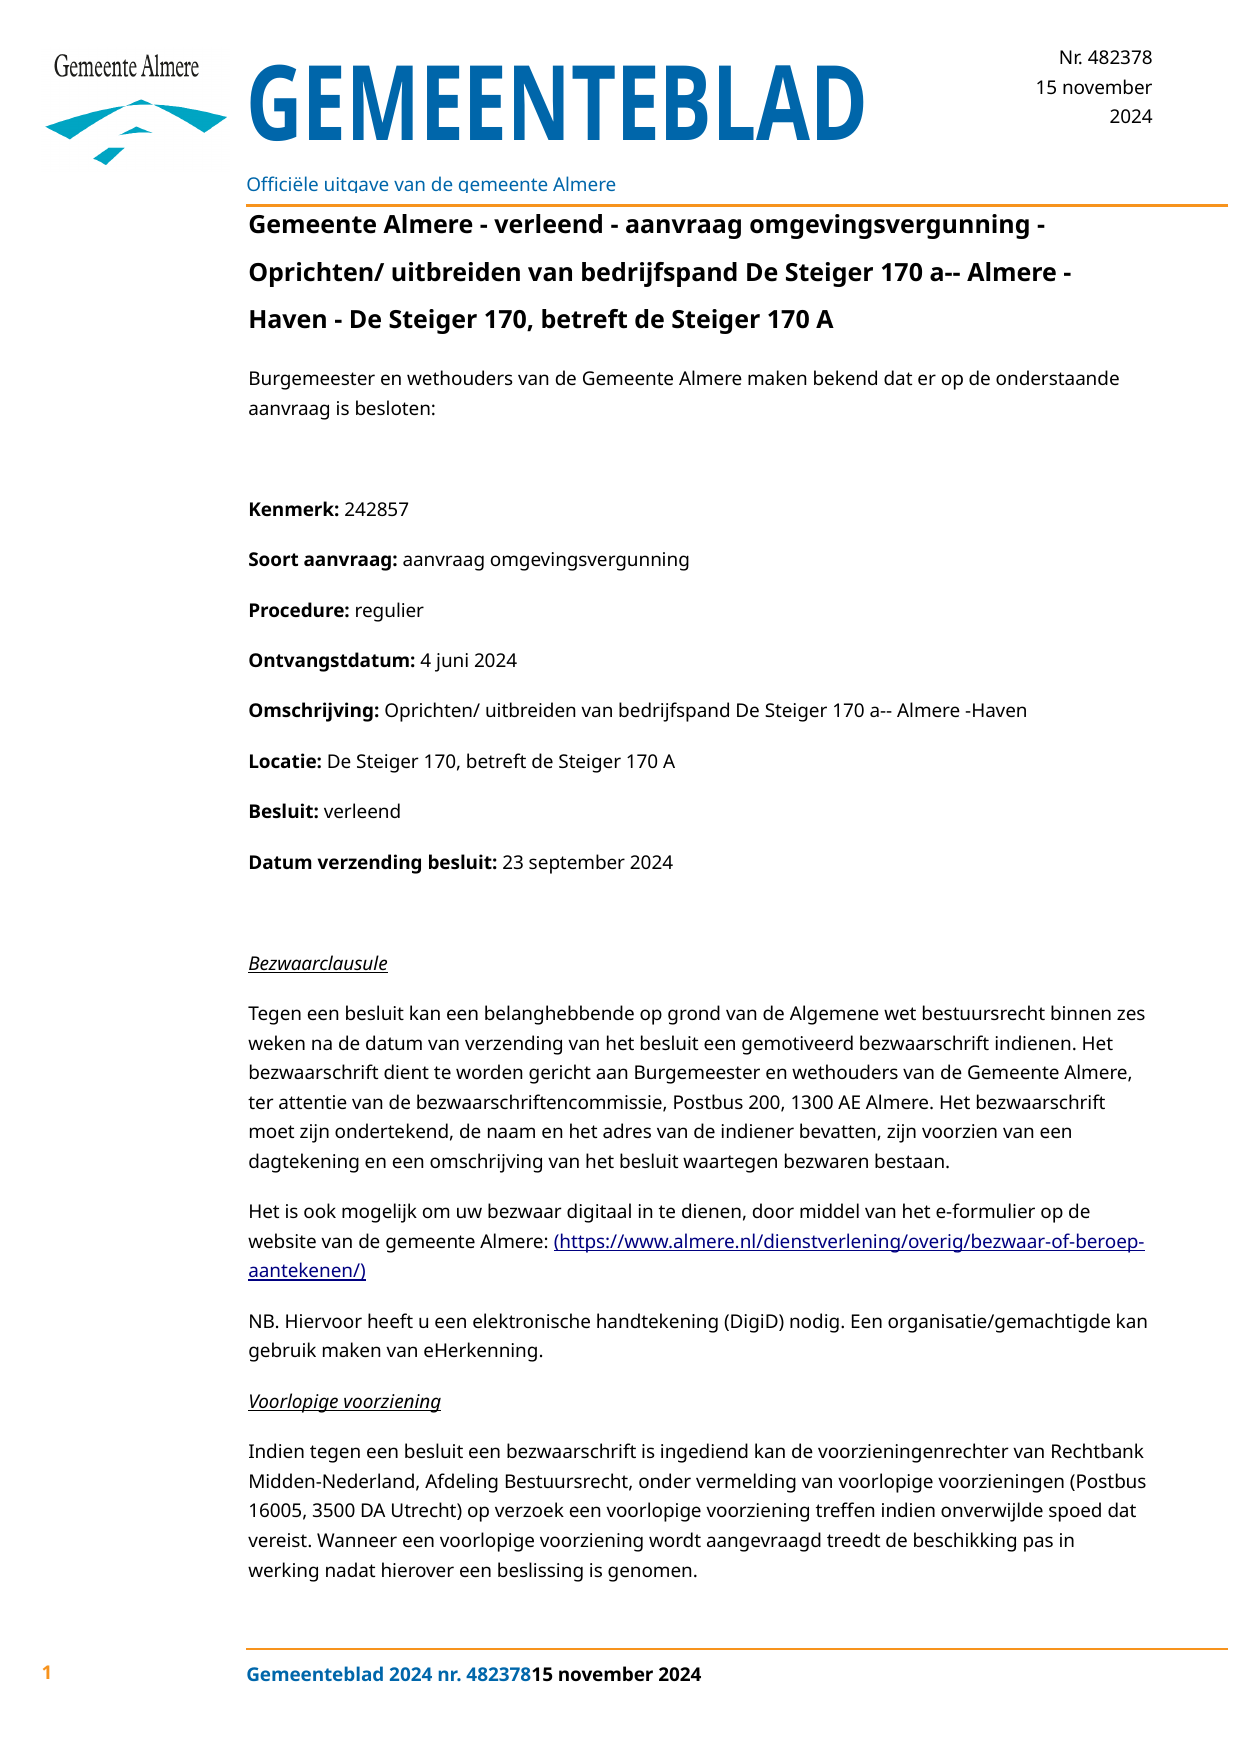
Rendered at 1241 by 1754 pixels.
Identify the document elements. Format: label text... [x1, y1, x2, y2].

text Soort aanvraag: aanvraag omgevingsvergunning [248, 546, 1152, 572]
text Tegen een besluit kan een belanghebbende op grond van de Algemene wet bestuursrecht binnen zes weken na de datum van verzending van het besluit een gemotiveerd bezwaarschrift indienen. Het bezwaarschrift dient te worden gericht aan Burgemeester en wethouders van de Gemeente Almere, ter attentie van de bezwaarschriftencommissie, Postbus 200, 1300 AE Almere. Het bezwaarschrift moet zijn ondertekend, de naam en het adres van de indiener bevatten, zijn voorzien van een dagtekening en een omschrijving van het besluit waartegen bezwaren bestaan. [248, 1000, 1152, 1174]
text Bezwaarclausule [248, 950, 1152, 975]
text Kenmerk: 242857 [248, 496, 1152, 522]
text Locatie: De Steiger 170, betreft de Steiger 170 A [248, 748, 1152, 774]
text Het is ook mogelijk om uw bezwaar digitaal in te dienen, door middel van het e-formulier op de website van de gemeente Almere: (https://www.almere.nl/dienstverlening/overig/bezwaar-of-beroep-aantekenen/) [248, 1198, 1152, 1283]
text Gemeente Almere - verleend - aanvraag omgevingsvergunning - Oprichten/ uitbreiden van bedrijfspand De Steiger 170 a-- Almere -Haven - De Steiger 170, betreft de Steiger 170 A [248, 207, 1152, 336]
text Indien tegen een besluit een bezwaarschrift is ingediend kan de voorzieningenrechter van Rechtbank Midden-Nederland, Afdeling Bestuursrecht, onder vermelding van voorlopige voorzieningen (Postbus 16005, 3500 DA Utrecht) op verzoek een voorlopige voorziening treffen indien onverwijlde spoed dat vereist. Wanneer een voorlopige voorziening wordt aangevraagd treedt de beschikking pas in werking nadat hierover een beslissing is genomen. [248, 1438, 1152, 1582]
text Ontvangstdatum: 4 juni 2024 [248, 647, 1152, 673]
text Voorlopige voorziening [248, 1388, 1152, 1414]
text Burgemeester en wethouders van de Gemeente Almere maken bekend dat er op de onderstaande aanvraag is besloten: [248, 366, 1152, 421]
text Datum verzending besluit: 23 september 2024 [248, 849, 1152, 874]
text Besluit: verleend [248, 798, 1152, 824]
text Procedure: regulier [248, 597, 1152, 622]
text Omschrijving: Oprichten/ uitbreiden van bedrijfspand De Steiger 170 a-- Almere -Haven [248, 698, 1152, 723]
picture [41, 47, 231, 172]
text NB. Hiervoor heeft u een elektronische handtekening (DigiD) nodig. Een organisatie/gemachtigde kan gebruik maken van eHerkenning. [248, 1308, 1152, 1363]
